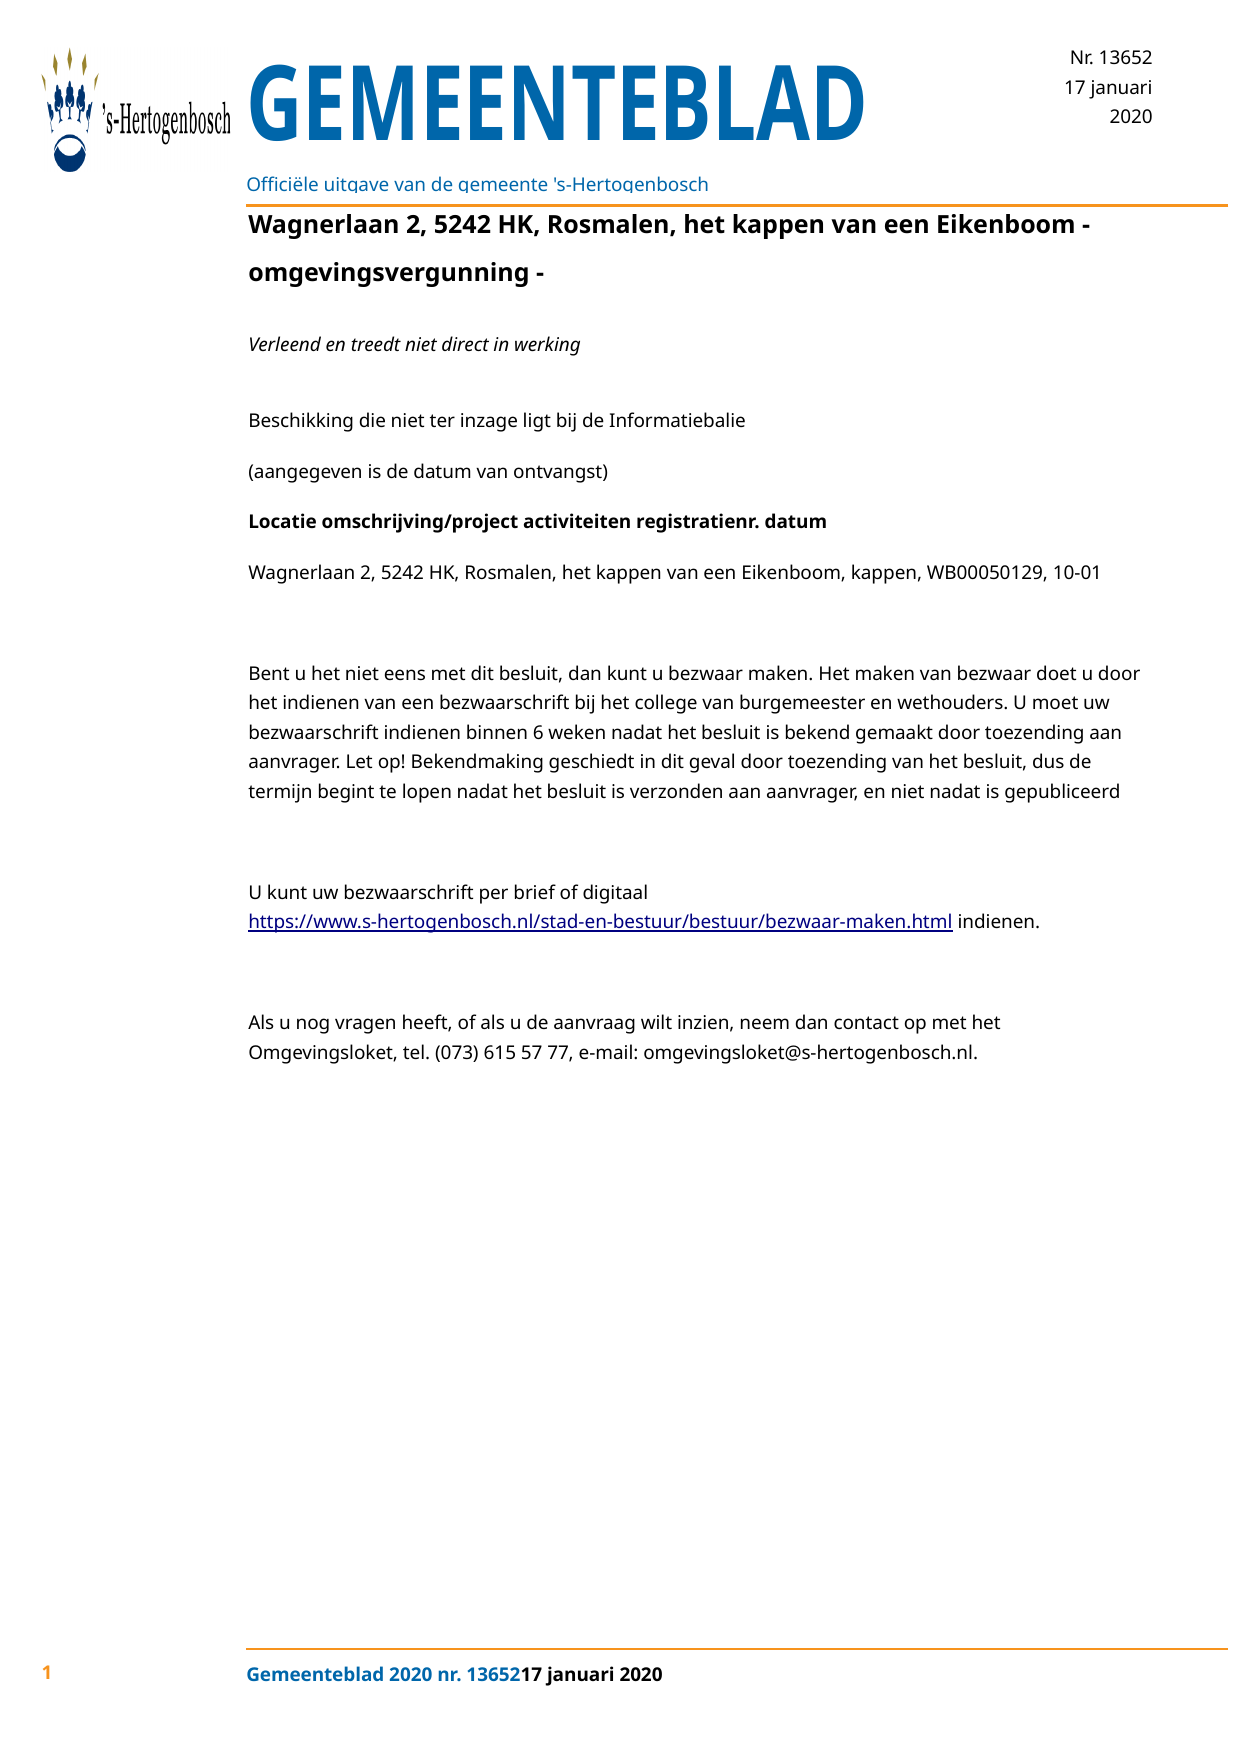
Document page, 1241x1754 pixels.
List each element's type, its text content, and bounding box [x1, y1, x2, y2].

text Verleend en treedt niet direct in werking [248, 331, 1152, 357]
text Als u nog vragen heeft, of als u de aanvraag wilt inzien, neem dan contact op met het Omgevingsloket, tel. (073) 615 57 77, e-mail: omgevingsloket@s-hertogenbosch.nl. [248, 1009, 1152, 1064]
text Wagnerlaan 2, 5242 HK, Rosmalen, het kappen van een Eikenboom - omgevingsvergunning - [248, 207, 1152, 288]
text Locatie omschrijving/project activiteiten registratienr. datum [248, 508, 1152, 534]
text Bent u het niet eens met dit besluit, dan kunt u bezwaar maken. Het maken van bezwaar doet u door het indienen van een bezwaarschrift bij het college van burgemeester en wethouders. U moet uw bezwaarschrift indienen binnen 6 weken nadat het besluit is bekend gemaakt door toezending aan aanvrager. Let op! Bekendmaking geschiedt in dit geval door toezending van het besluit, dus de termijn begint te lopen nadat het besluit is verzonden aan aanvrager, en niet nadat is gepubliceerd [248, 660, 1152, 804]
text Beschikking die niet ter inzage ligt bij de Informatiebalie [248, 408, 1152, 433]
text Wagnerlaan 2, 5242 HK, Rosmalen, het kappen van een Eikenboom, kappen, WB00050129, 10-01 [248, 559, 1152, 584]
text (aangegeven is de datum van ontvangst) [248, 458, 1152, 484]
text U kunt uw bezwaarschrift per brief of digitaal https://www.s-hertogenbosch.nl/stad-en-bestuur/bestuur/bezwaar-maken.html indienen. [248, 879, 1152, 934]
picture [41, 47, 231, 172]
